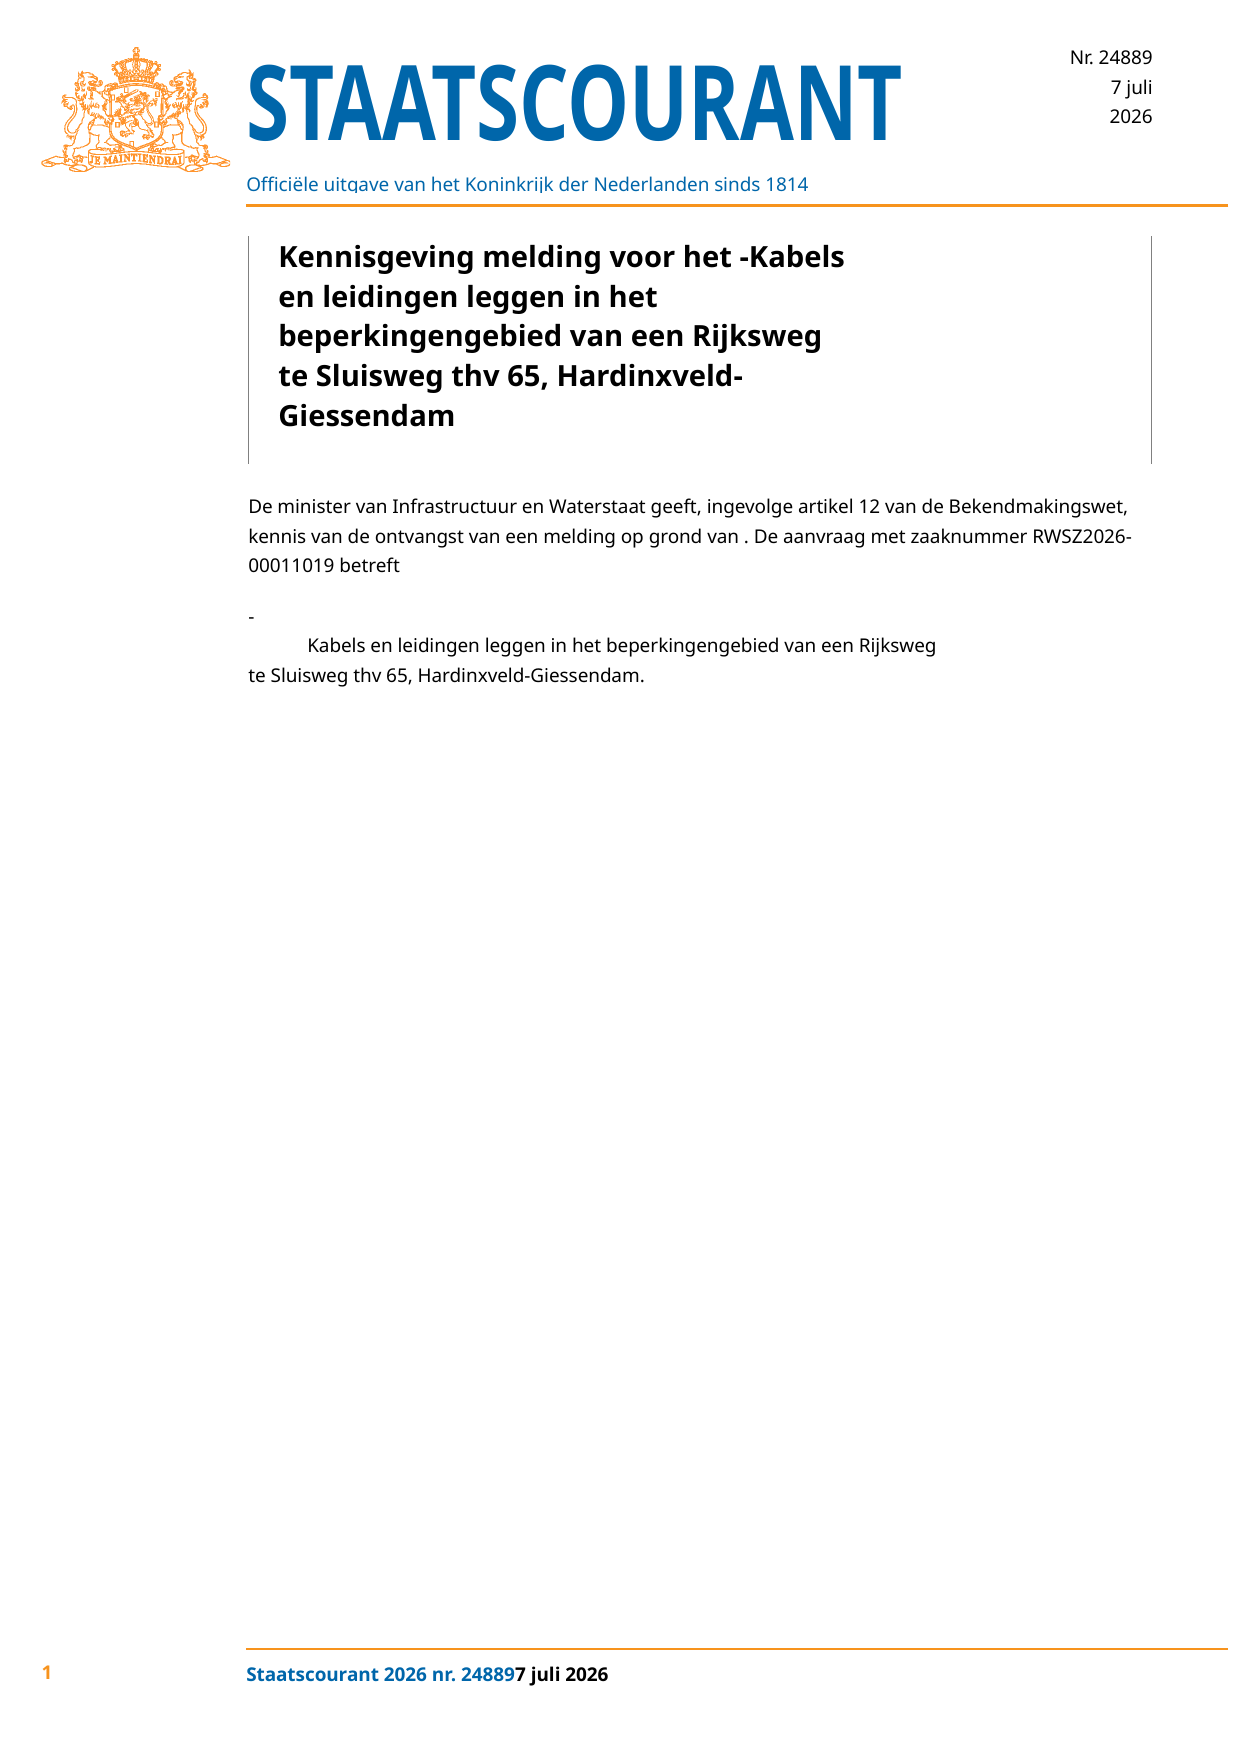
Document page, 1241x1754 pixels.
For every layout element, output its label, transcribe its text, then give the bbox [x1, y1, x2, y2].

table_header [850, 414, 1151, 464]
picture [41, 47, 231, 172]
table_header [850, 236, 912, 413]
text De minister van Infrastructuur en Waterstaat geeft, ingevolge artikel 12 van de Bekendmakingswet, kennis van de ontvangst van een melding op grond van . De aanvraag met zaaknummer RWSZ2026-00011019 betreft [248, 493, 1152, 578]
table_header Kennisgeving melding voor het -Kabels en leidingen leggen in het beperkingengebied van een Rijksweg te Sluisweg thv 65, Hardinxveld-Giessendam [249, 236, 850, 464]
list Kabels en leidingen leggen in het beperkingengebied van een Rijksweg [248, 632, 1152, 658]
text te Sluisweg thv 65, Hardinxveld-Giessendam. [248, 662, 1152, 688]
picture [912, 236, 1090, 414]
table_header [1090, 236, 1151, 413]
